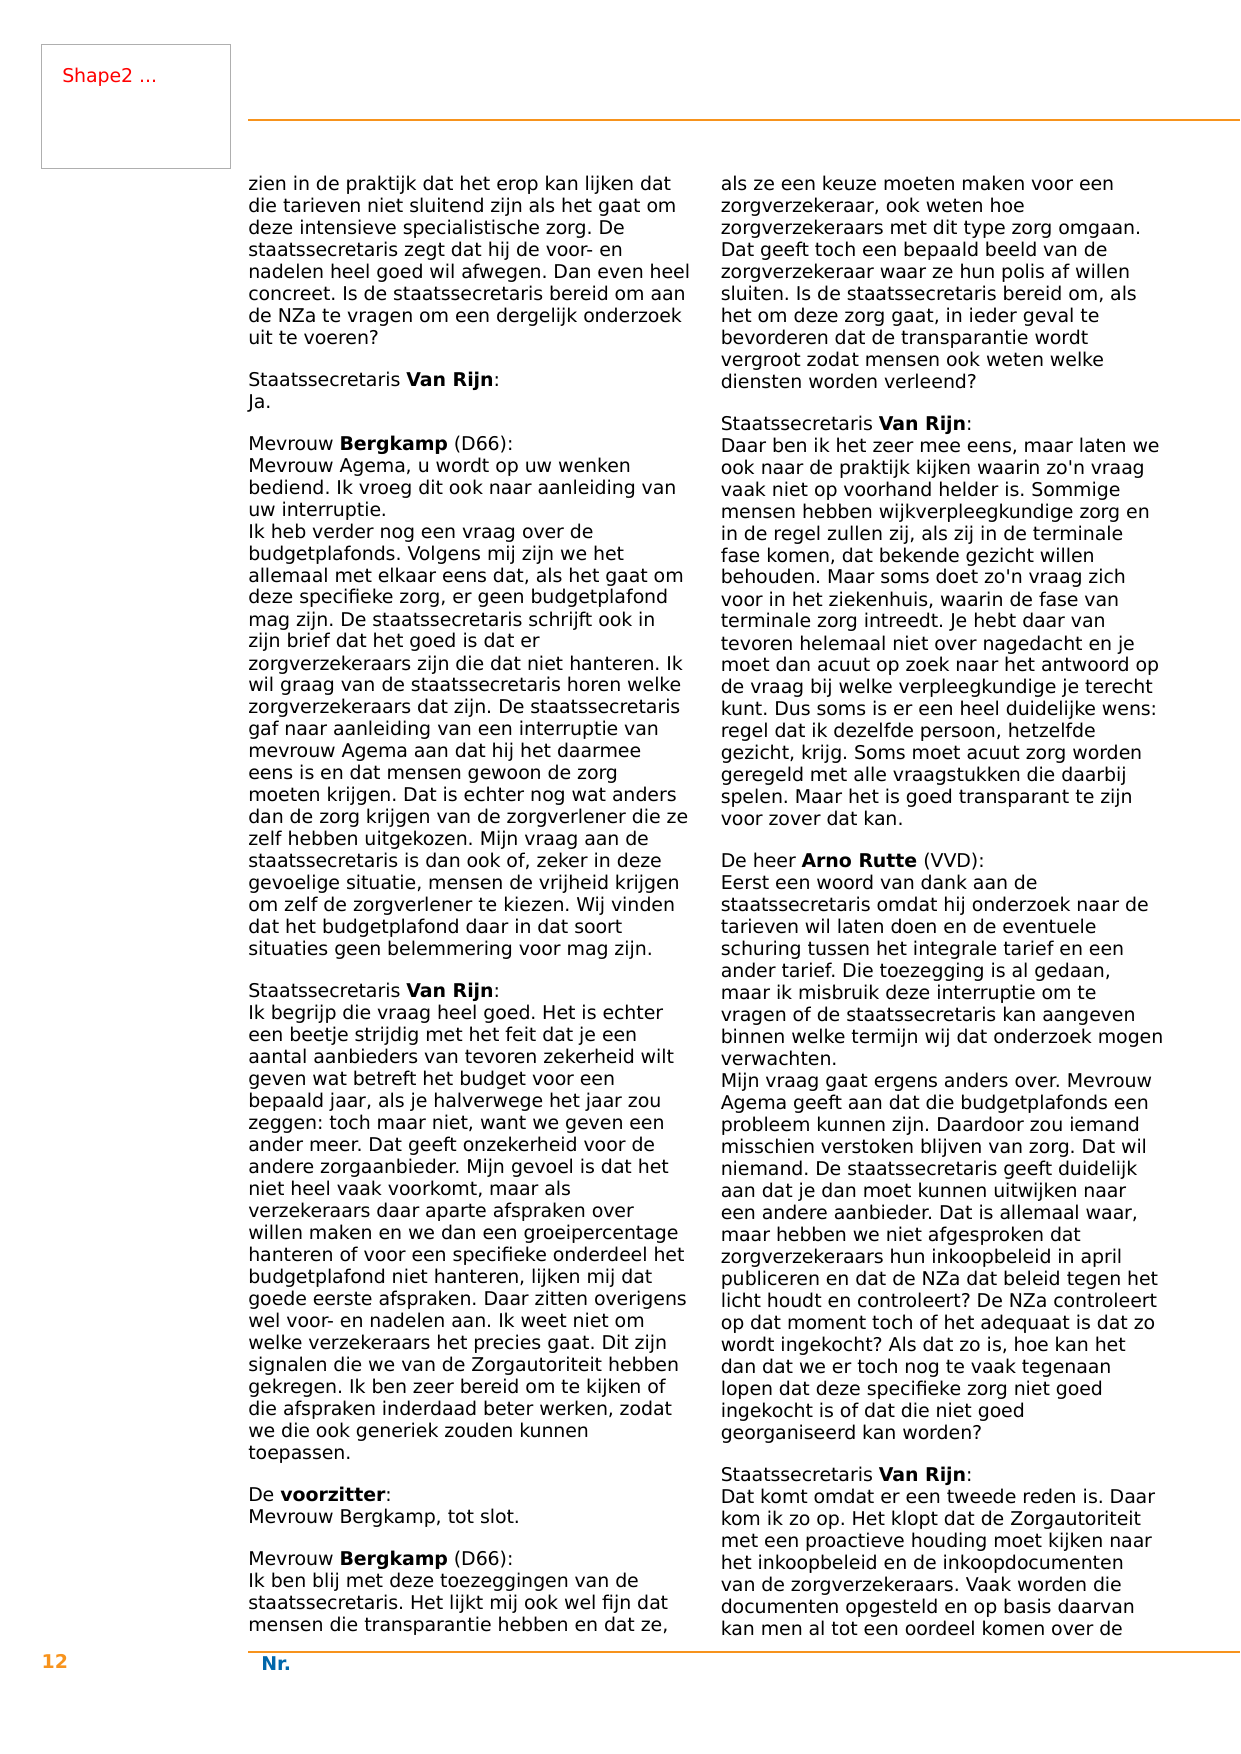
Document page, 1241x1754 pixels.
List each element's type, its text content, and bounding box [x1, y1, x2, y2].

text Mevrouw Agema, u wordt op uw wenken bediend. Ik vroeg dit ook naar aanleiding van uw interruptie. [248, 454, 691, 521]
text Ik begrijp die vraag heel goed. Het is echter een beetje strijdig met het feit dat je een aantal aanbieders van tevoren zekerheid wilt geven wat betreft het budget voor een bepaald jaar, als je halverwege het jaar zou zeggen: toch maar niet, want we geven een ander meer. Dat geeft onzekerheid voor de andere zorgaanbieder. Mijn gevoel is dat het niet heel vaak voorkomt, maar als verzekeraars daar aparte afspraken over willen maken en we dan een groeipercentage hanteren of voor een specifieke onderdeel het budgetplafond niet hanteren, lijken mij dat goede eerste afspraken. Daar zitten overigens wel voor- en nadelen aan. Ik weet niet om welke verzekeraars het precies gaat. Dit zijn signalen die we van de Zorgautoriteit hebben gekregen. Ik ben zeer bereid om te kijken of die afspraken inderdaad beter werken, zodat we die ook generiek zouden kunnen toepassen. [248, 1002, 691, 1464]
text zien in de praktijk dat het erop kan lijken dat die tarieven niet sluitend zijn als het gaat om deze intensieve specialistische zorg. De staatssecretaris zegt dat hij de voor- en nadelen heel goed wil afwegen. Dan even heel concreet. Is de staatssecretaris bereid om aan de NZa te vragen om een dergelijk onderzoek uit te voeren? [248, 173, 691, 349]
text Dat komt omdat er een tweede reden is. Daar kom ik zo op. Het klopt dat de Zorgautoriteit met een proactieve houding moet kijken naar het inkoopbeleid en de inkoopdocumenten van de zorgverzekeraars. Vaak worden die documenten opgesteld en op basis daarvan kan men al tot een oordeel komen over de [721, 1486, 1163, 1639]
text De voorzitter: [248, 1484, 691, 1506]
text Ja. [248, 391, 691, 413]
text Staatssecretaris Van Rijn: [721, 1464, 1163, 1486]
text Staatssecretaris Van Rijn: [248, 369, 691, 391]
text Mijn vraag gaat ergens anders over. Mevrouw Agema geeft aan dat die budgetplafonds een probleem kunnen zijn. Daardoor zou iemand misschien verstoken blijven van zorg. Dat wil niemand. De staatssecretaris geeft duidelijk aan dat je dan moet kunnen uitwijken naar een andere aanbieder. Dat is allemaal waar, maar hebben we niet afgesproken dat zorgverzekeraars hun inkoopbeleid in april publiceren en dat de NZa dat beleid tegen het licht houdt en controleert? De NZa controleert op dat moment toch of het adequaat is dat zo wordt ingekocht? Als dat zo is, hoe kan het dan dat we er toch nog te vaak tegenaan lopen dat deze specifieke zorg niet goed ingekocht is of dat die niet goed georganiseerd kan worden? [721, 1070, 1163, 1444]
text als ze een keuze moeten maken voor een zorgverzekeraar, ook weten hoe zorgverzekeraars met dit type zorg omgaan. Dat geeft toch een bepaald beeld van de zorgverzekeraar waar ze hun polis af willen sluiten. Is de staatssecretaris bereid om, als het om deze zorg gaat, in ieder geval te bevorderen dat de transparantie wordt vergroot zodat mensen ook weten welke diensten worden verleend? [721, 173, 1163, 393]
text Staatssecretaris Van Rijn: [248, 980, 691, 1002]
text Staatssecretaris Van Rijn: [721, 413, 1163, 434]
text De heer Arno Rutte (VVD): [721, 850, 1163, 872]
text Ik ben blij met deze toezeggingen van de staatssecretaris. Het lijkt mij ook wel fijn dat mensen die transparantie hebben en dat ze, [248, 1569, 691, 1636]
text Ik heb verder nog een vraag over de budgetplafonds. Volgens mij zijn we het allemaal met elkaar eens dat, als het gaat om deze specifieke zorg, er geen budgetplafond mag zijn. De staatssecretaris schrijft ook in zijn brief dat het goed is dat er zorgverzekeraars zijn die dat niet hanteren. Ik wil graag van de staatssecretaris horen welke zorgverzekeraars dat zijn. De staatssecretaris gaf naar aanleiding van een interruptie van mevrouw Agema aan dat hij het daarmee eens is en dat mensen gewoon de zorg moeten krijgen. Dat is echter nog wat anders dan de zorg krijgen van de zorgverlener die ze zelf hebben uitgekozen. Mijn vraag aan de staatssecretaris is dan ook of, zeker in deze gevoelige situatie, mensen de vrijheid krijgen om zelf de zorgverlener te kiezen. Wij vinden dat het budgetplafond daar in dat soort situaties geen belemmering voor mag zijn. [248, 521, 691, 960]
text Daar ben ik het zeer mee eens, maar laten we ook naar de praktijk kijken waarin zo'n vraag vaak niet op voorhand helder is. Sommige mensen hebben wijkverpleegkundige zorg en in de regel zullen zij, als zij in de terminale fase komen, dat bekende gezicht willen behouden. Maar soms doet zo'n vraag zich voor in het ziekenhuis, waarin de fase van terminale zorg intreedt. Je hebt daar van tevoren helemaal niet over nagedacht en je moet dan acuut op zoek naar het antwoord op de vraag bij welke verpleegkundige je terecht kunt. Dus soms is er een heel duidelijke wens: regel dat ik dezelfde persoon, hetzelfde gezicht, krijg. Soms moet acuut zorg worden geregeld met alle vraagstukken die daarbij spelen. Maar het is goed transparant te zijn voor zover dat kan. [721, 434, 1163, 830]
text Mevrouw Bergkamp, tot slot. [248, 1506, 691, 1528]
text Mevrouw Bergkamp (D66): [248, 1548, 691, 1569]
text Eerst een woord van dank aan de staatssecretaris omdat hij onderzoek naar de tarieven wil laten doen en de eventuele schuring tussen het integrale tarief en een ander tarief. Die toezegging is al gedaan, maar ik misbruik deze interruptie om te vragen of de staatssecretaris kan aangeven binnen welke termijn wij dat onderzoek mogen verwachten. [721, 872, 1163, 1070]
text Mevrouw Bergkamp (D66): [248, 433, 691, 454]
